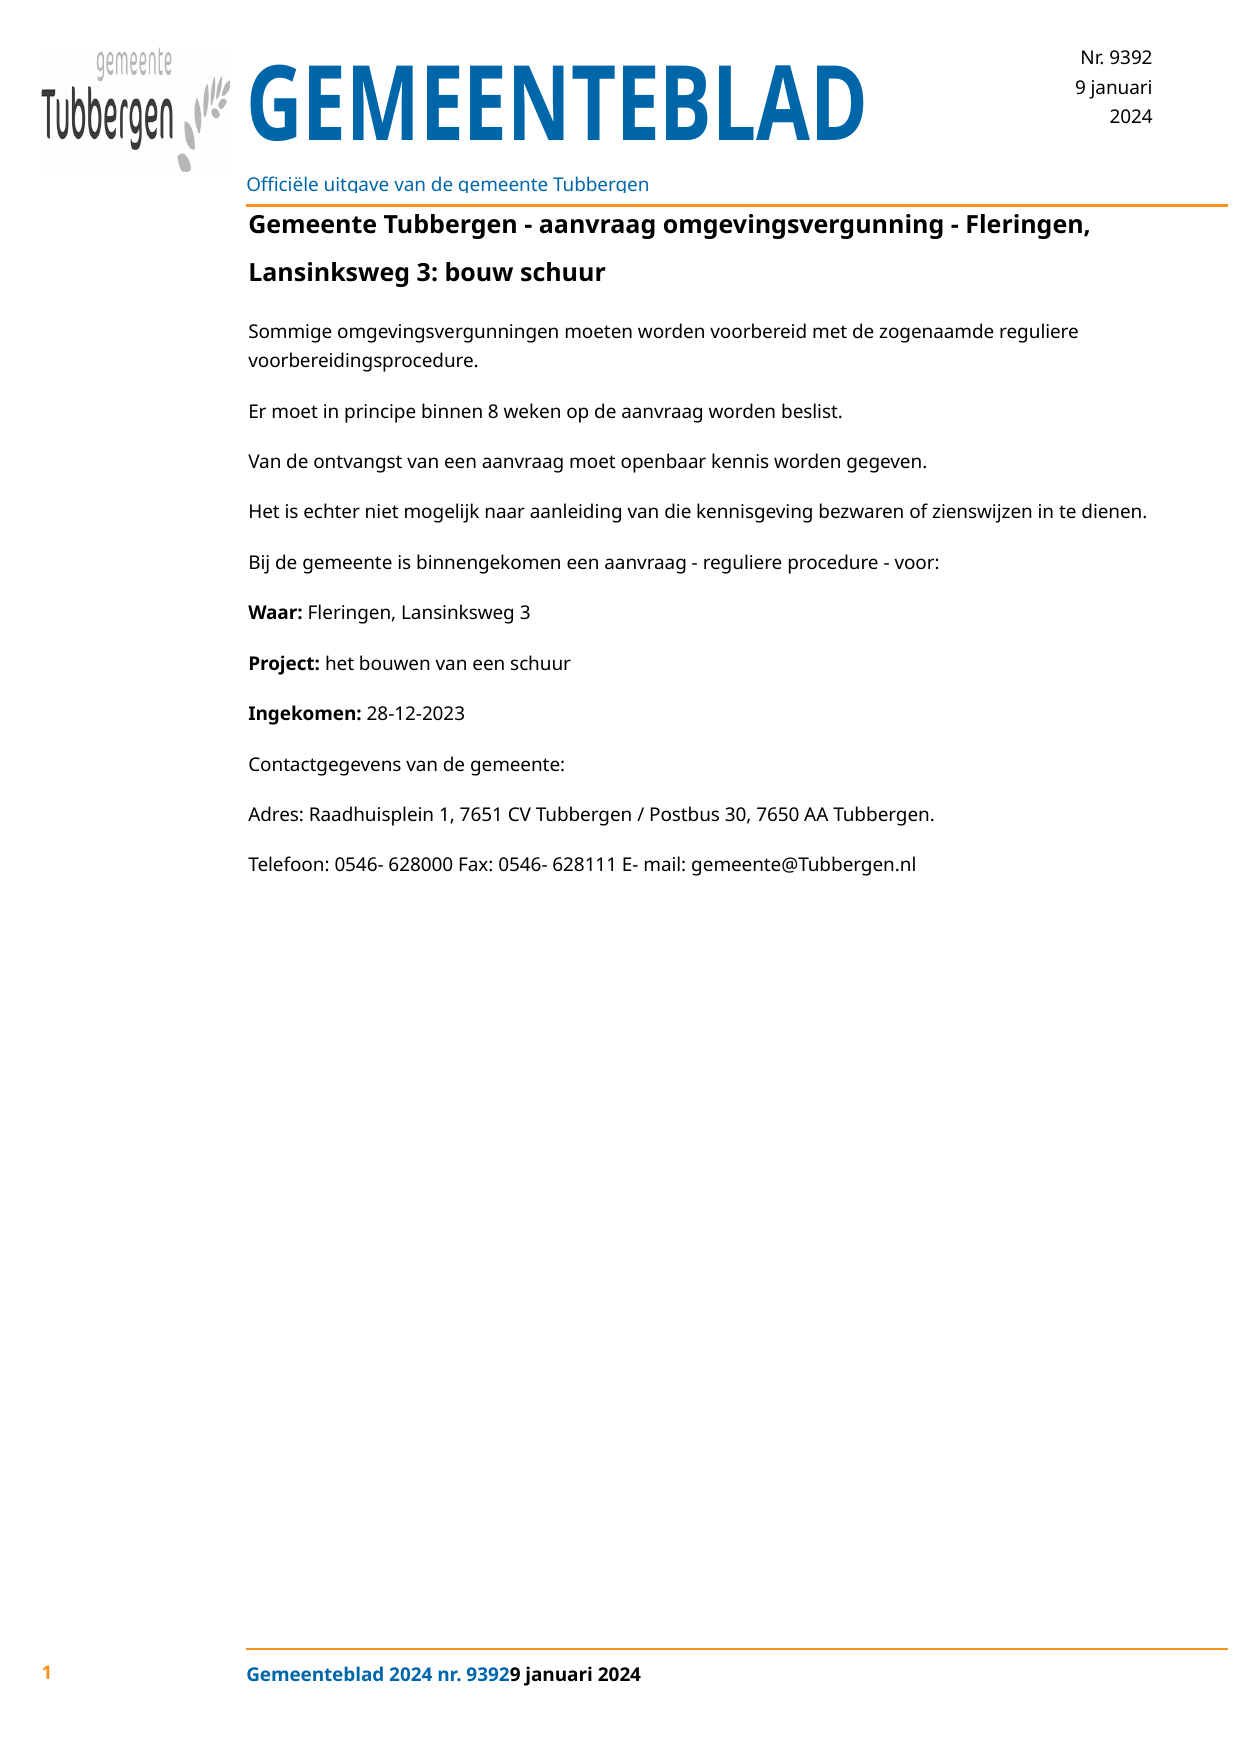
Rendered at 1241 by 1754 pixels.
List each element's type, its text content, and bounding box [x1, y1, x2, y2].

text Het is echter niet mogelijk naar aanleiding van die kennisgeving bezwaren of zienswijzen in te dienen. [248, 499, 1152, 524]
text Adres: Raadhuisplein 1, 7651 CV Tubbergen / Postbus 30, 7650 AA Tubbergen. [248, 801, 1152, 827]
text Waar: Fleringen, Lansinksweg 3 [248, 599, 1152, 625]
text Contactgegevens van de gemeente: [248, 751, 1152, 777]
text Project: het bouwen van een schuur [248, 650, 1152, 676]
text Ingekomen: 28-12-2023 [248, 700, 1152, 726]
text Telefoon: 0546- 628000 Fax: 0546- 628111 E- mail: gemeente@Tubbergen.nl [248, 852, 1152, 877]
text Er moet in principe binnen 8 weken op de aanvraag worden beslist. [248, 398, 1152, 424]
text Sommige omgevingsvergunningen moeten worden voorbereid met de zogenaamde reguliere voorbereidingsprocedure. [248, 318, 1152, 373]
text Bij de gemeente is binnengekomen een aanvraag - reguliere procedure - voor: [248, 549, 1152, 575]
text Van de ontvangst van een aanvraag moet openbaar kennis worden gegeven. [248, 448, 1152, 474]
text Gemeente Tubbergen - aanvraag omgevingsvergunning - Fleringen, Lansinksweg 3: bouw schuur [248, 207, 1152, 288]
picture [41, 47, 231, 172]
